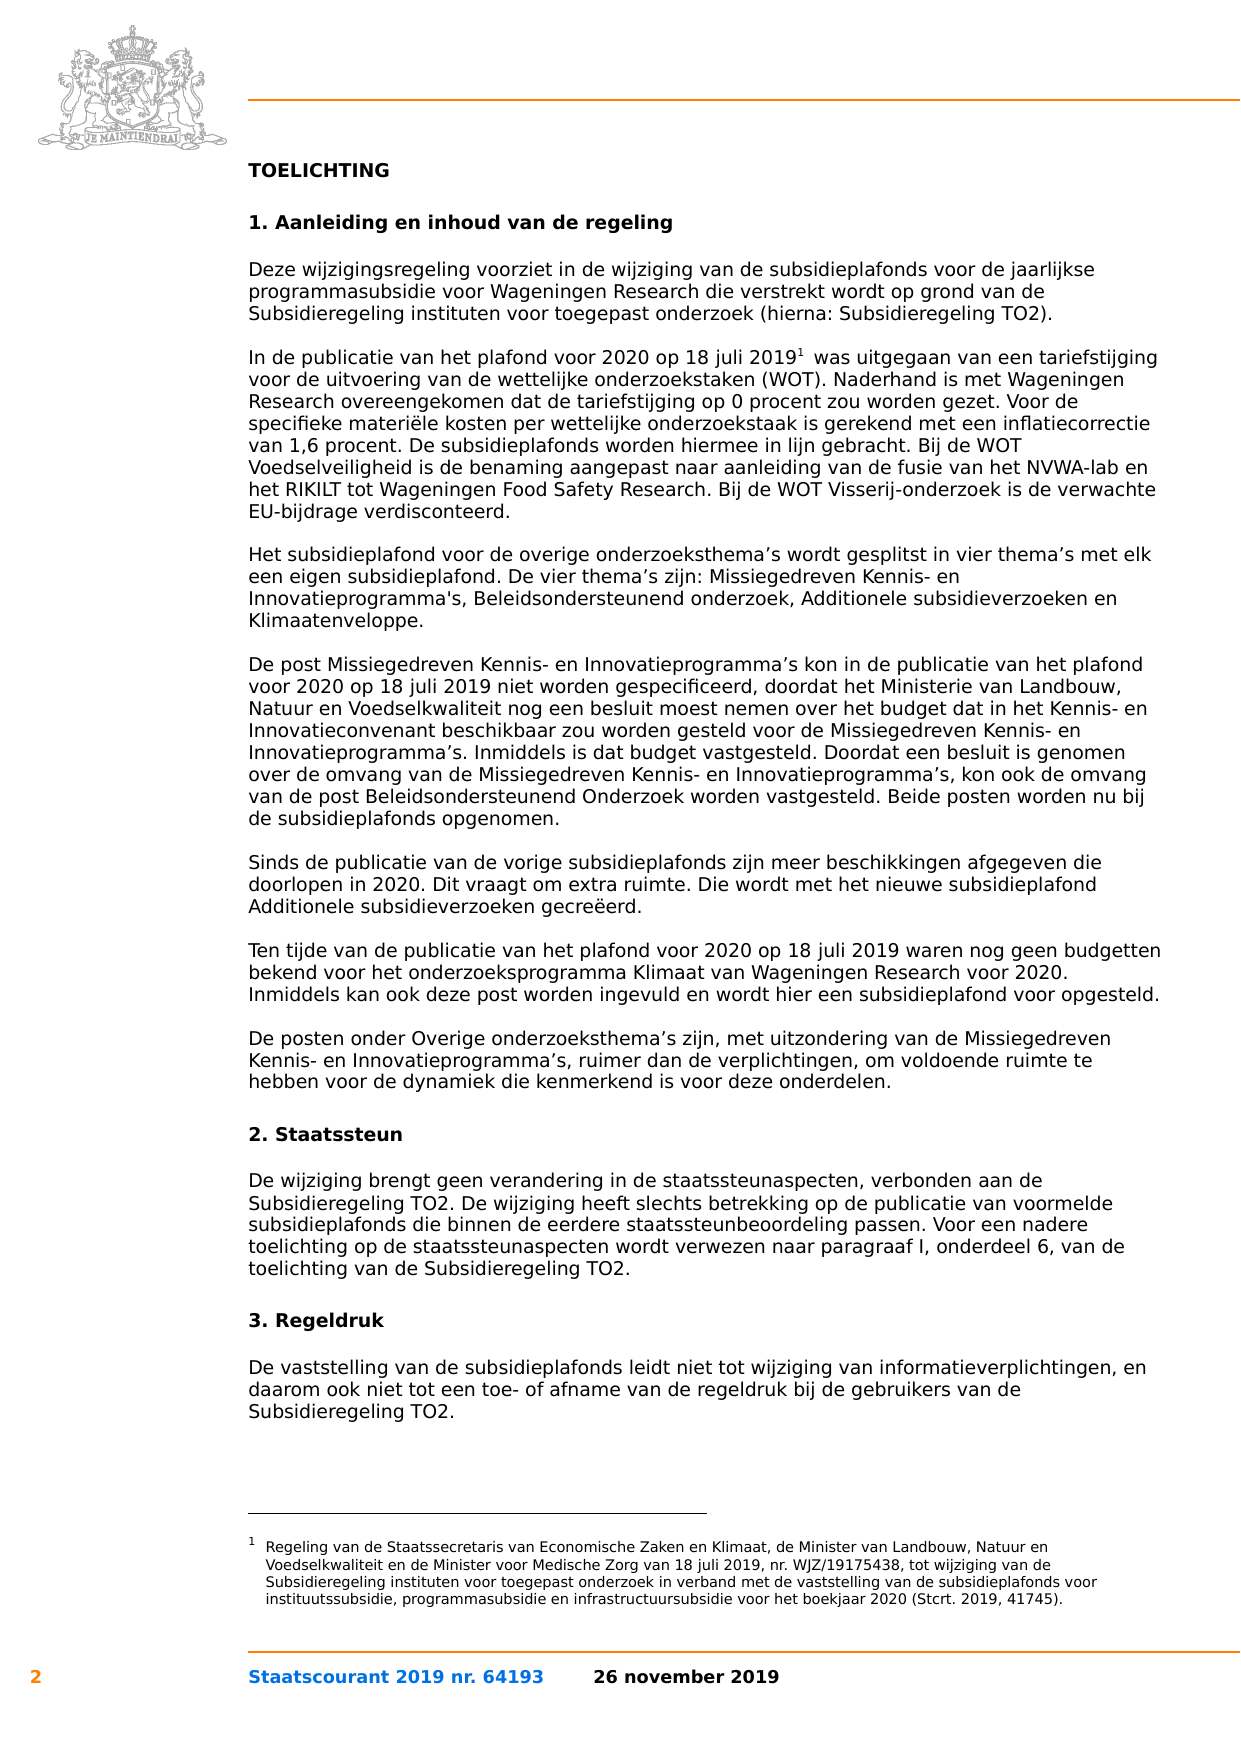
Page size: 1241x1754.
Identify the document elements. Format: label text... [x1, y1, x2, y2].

subtitle TOELICHTING [248, 160, 1163, 182]
text Sinds de publicatie van de vorige subsidieplafonds zijn meer beschikkingen afgegeven die doorlopen in 2020. Dit vraagt om extra ruimte. Die wordt met het nieuwe subsidieplafond Additionele subsidieverzoeken gecreëerd. [248, 852, 1163, 918]
subtitle 3. Regeldruk [248, 1310, 1163, 1332]
text In de publicatie van het plafond voor 2020 op 18 juli 2019 was uitgegaan van een tariefstijging voor de uitvoering van de wettelijke onderzoekstaken (WOT). Naderhand is met Wageningen Research overeengekomen dat de tariefstijging op 0 procent zou worden gezet. Voor de specifieke materiële kosten per wettelijke onderzoekstaak is gerekend met een inflatiecorrectie van 1,6 procent. De subsidieplafonds worden hiermee in lijn gebracht. Bij de WOT Voedselveiligheid is de benaming aangepast naar aanleiding van de fusie van het NVWA-lab en het RIKILT tot Wageningen Food Safety Research. Bij de WOT Visserij-onderzoek is de verwachte EU-bijdrage verdisconteerd. [248, 347, 1163, 522]
text Deze wijzigingsregeling voorziet in de wijziging van de subsidieplafonds voor de jaarlijkse programmasubsidie voor Wageningen Research die verstrekt wordt op grond van de Subsidieregeling instituten voor toegepast onderzoek (hierna: Subsidieregeling TO2). [248, 259, 1163, 325]
text Ten tijde van de publicatie van het plafond voor 2020 op 18 juli 2019 waren nog geen budgetten bekend voor het onderzoeksprogramma Klimaat van Wageningen Research voor 2020. Inmiddels kan ook deze post worden ingevuld en wordt hier een subsidieplafond voor opgesteld. [248, 940, 1163, 1006]
subtitle 2. Staatssteun [248, 1123, 1163, 1145]
text De wijziging brengt geen verandering in de staatssteunaspecten, verbonden aan de Subsidieregeling TO2. De wijziging heeft slechts betrekking op de publicatie van voormelde subsidieplafonds die binnen de eerdere staatssteunbeoordeling passen. Voor een nadere toelichting op de staatssteunaspecten wordt verwezen naar paragraaf I, onderdeel 6, van de toelichting van de Subsidieregeling TO2. [248, 1170, 1163, 1280]
text Regeling van de Staatssecretaris van Economische Zaken en Klimaat, de Minister van Landbouw, Natuur en Voedselkwaliteit en de Minister voor Medische Zorg van 18 juli 2019, nr. WJZ/19175438, tot wijziging van de Subsidieregeling instituten voor toegepast onderzoek in verband met de vaststelling van de subsidieplafonds voor instituutssubsidie, programmasubsidie en infrastructuursubsidie voor het boekjaar 2020 (Stcrt. 2019, 41745). [248, 1535, 1163, 1608]
picture [38, 25, 227, 150]
subtitle 1. Aanleiding en inhoud van de regeling [248, 212, 1163, 234]
text De post Missiegedreven Kennis- en Innovatieprogramma’s kon in de publicatie van het plafond voor 2020 op 18 juli 2019 niet worden gespecificeerd, doordat het Ministerie van Landbouw, Natuur en Voedselkwaliteit nog een besluit moest nemen over het budget dat in het Kennis- en Innovatieconvenant beschikbaar zou worden gesteld voor de Missiegedreven Kennis- en Innovatieprogramma’s. Inmiddels is dat budget vastgesteld. Doordat een besluit is genomen over de omvang van de Missiegedreven Kennis- en Innovatieprogramma’s, kon ook de omvang van de post Beleidsondersteunend Onderzoek worden vastgesteld. Beide posten worden nu bij de subsidieplafonds opgenomen. [248, 654, 1163, 830]
text De posten onder Overige onderzoeksthema’s zijn, met uitzondering van de Missiegedreven Kennis- en Innovatieprogramma’s, ruimer dan de verplichtingen, om voldoende ruimte te hebben voor de dynamiek die kenmerkend is voor deze onderdelen. [248, 1027, 1163, 1093]
text Het subsidieplafond voor de overige onderzoeksthema’s wordt gesplitst in vier thema’s met elk een eigen subsidieplafond. De vier thema’s zijn: Missiegedreven Kennis- en Innovatieprogramma's, Beleidsondersteunend onderzoek, Additionele subsidieverzoeken en Klimaatenveloppe. [248, 544, 1163, 632]
text De vaststelling van de subsidieplafonds leidt niet tot wijziging van informatieverplichtingen, en daarom ook niet tot een toe- of afname van de regeldruk bij de gebruikers van de Subsidieregeling TO2. [248, 1357, 1163, 1423]
